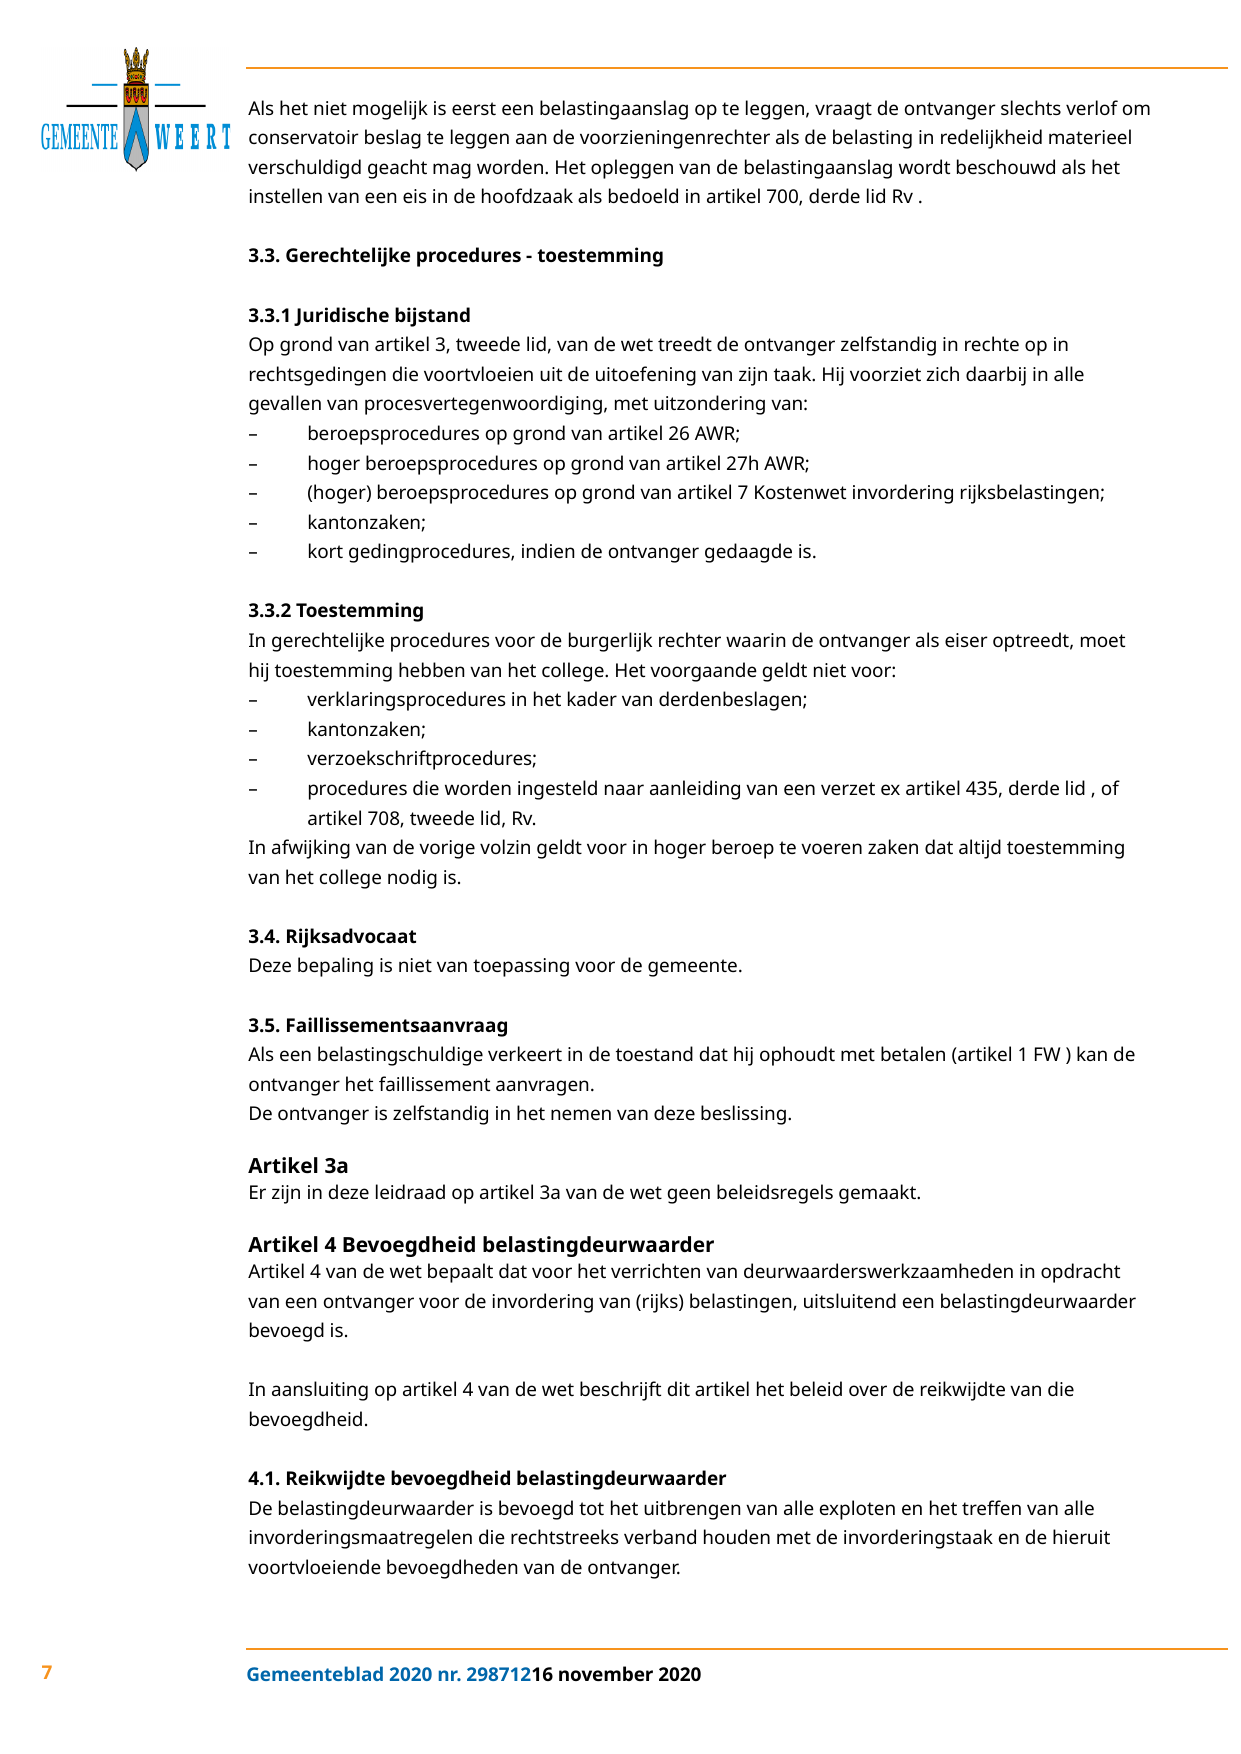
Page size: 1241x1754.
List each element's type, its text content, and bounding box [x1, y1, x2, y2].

text Op grond van artikel 3, tweede lid, van de wet treedt de ontvanger zelfstandig in rechte op in rechtsgedingen die voortvloeien uit de uitoefening van zijn taak. Hij voorziet zich daarbij in alle gevallen van procesvertegenwoordiging, met uitzondering van: [248, 331, 1152, 416]
text Artikel 4 Bevoegdheid belastingdeurwaarder [248, 1230, 1152, 1258]
text 3.3.2 Toestemming [248, 598, 1152, 623]
text De ontvanger is zelfstandig in het nemen van deze beslissing. [248, 1101, 1152, 1126]
text 4.1. Reikwijdte bevoegdheid belastingdeurwaarder [248, 1465, 1152, 1491]
list procedures die worden ingesteld naar aanleiding van een verzet ex artikel 435, derde lid , of artikel 708, tweede lid, Rv. [248, 775, 1152, 831]
list kantonzaken; [248, 509, 1152, 535]
text In afwijking van de vorige volzin geldt voor in hoger beroep te voeren zaken dat altijd toestemming van het college nodig is. [248, 834, 1152, 890]
list verzoekschriftprocedures; [248, 746, 1152, 771]
text Er zijn in deze leidraad op artikel 3a van de wet geen beleidsregels gemaakt. [248, 1179, 1152, 1205]
list hoger beroepsprocedures op grond van artikel 27h AWR; [248, 450, 1152, 476]
text In gerechtelijke procedures voor de burgerlijk rechter waarin de ontvanger als eiser optreedt, moet hij toestemming hebben van het college. Het voorgaande geldt niet voor: [248, 627, 1152, 683]
picture [41, 47, 231, 172]
list beroepsprocedures op grond van artikel 26 AWR; [248, 420, 1152, 446]
text 3.5. Faillissementsaanvraag [248, 1012, 1152, 1038]
list kort gedingprocedures, indien de ontvanger gedaagde is. [248, 538, 1152, 564]
list kantonzaken; [248, 716, 1152, 742]
text De belastingdeurwaarder is bevoegd tot het uitbrengen van alle exploten en het treffen van alle invorderingsmaatregelen die rechtstreeks verband houden met de invorderingstaak en de hieruit voortvloeiende bevoegdheden van de ontvanger. [248, 1495, 1152, 1580]
list (hoger) beroepsprocedures op grond van artikel 7 Kostenwet invordering rijksbelastingen; [248, 479, 1152, 505]
text 3.3. Gerechtelijke procedures - toestemming [248, 243, 1152, 268]
text 3.4. Rijksadvocaat [248, 923, 1152, 949]
text 3.3.1 Juridische bijstand [248, 302, 1152, 328]
text Als het niet mogelijk is eerst een belastingaanslag op te leggen, vraagt de ontvanger slechts verlof om conservatoir beslag te leggen aan de voorzieningenrechter als de belasting in redelijkheid materieel verschuldigd geacht mag worden. Het opleggen van de belastingaanslag wordt beschouwd als het instellen van een eis in de hoofdzaak als bedoeld in artikel 700, derde lid Rv . [248, 95, 1152, 209]
text Artikel 3a [248, 1151, 1152, 1179]
text Deze bepaling is niet van toepassing voor de gemeente. [248, 953, 1152, 978]
text Als een belastingschuldige verkeert in de toestand dat hij ophoudt met betalen (artikel 1 FW ) kan de ontvanger het faillissement aanvragen. [248, 1041, 1152, 1097]
text Artikel 4 van de wet bepaalt dat voor het verrichten van deurwaarderswerkzaamheden in opdracht van een ontvanger voor de invordering van (rijks) belastingen, uitsluitend een belastingdeurwaarder bevoegd is. [248, 1258, 1152, 1343]
list verklaringsprocedures in het kader van derdenbeslagen; [248, 686, 1152, 712]
text In aansluiting op artikel 4 van de wet beschrijft dit artikel het beleid over de reikwijdte van die bevoegdheid. [248, 1377, 1152, 1432]
